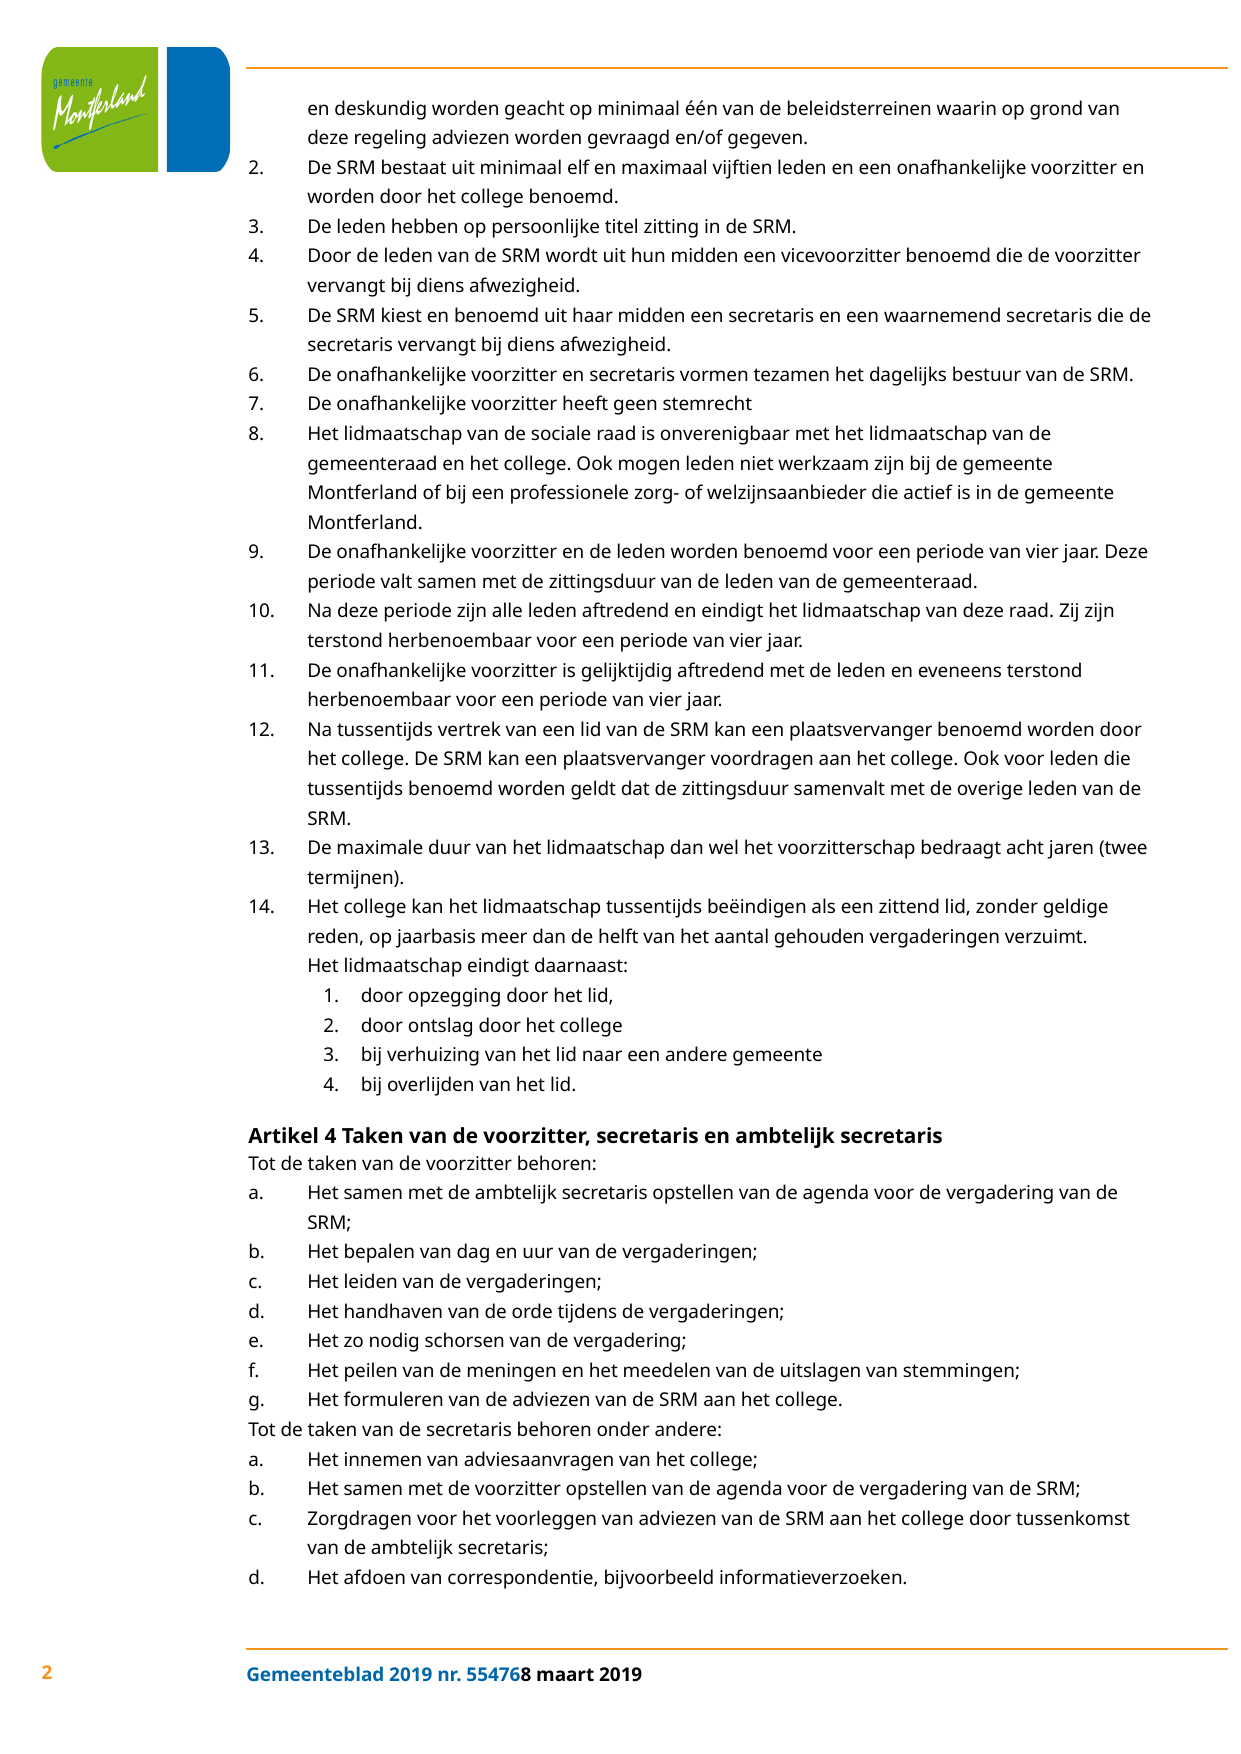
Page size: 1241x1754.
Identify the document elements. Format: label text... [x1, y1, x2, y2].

list Na deze periode zijn alle leden aftredend en eindigt het lidmaatschap van deze raad. Zij zijn terstond herbenoembaar voor een periode van vier jaar. [248, 598, 1152, 653]
text Tot de taken van de voorzitter behoren: [248, 1150, 1152, 1176]
list Het bepalen van dag en uur van de vergaderingen; [248, 1239, 1152, 1264]
list De onafhankelijke voorzitter is gelijktijdig aftredend met de leden en eveneens terstond herbenoembaar voor een periode van vier jaar. [248, 657, 1152, 712]
list door opzegging door het lid, [323, 982, 1152, 1008]
list door ontslag door het college [323, 1012, 1152, 1038]
text Tot de taken van de secretaris behoren onder andere: [248, 1416, 1152, 1442]
list Het leiden van de vergaderingen; [248, 1268, 1152, 1294]
list Het zo nodig schorsen van de vergadering; [248, 1327, 1152, 1353]
list bij overlijden van het lid. [323, 1071, 1152, 1097]
list bij verhuizing van het lid naar een andere gemeente [323, 1041, 1152, 1067]
list Het samen met de voorzitter opstellen van de agenda voor de vergadering van de SRM; [248, 1475, 1152, 1501]
list De onafhankelijke voorzitter heeft geen stemrecht [248, 391, 1152, 416]
list De onafhankelijke voorzitter en de leden worden benoemd voor een periode van vier jaar. Deze periode valt samen met de zittingsduur van de leden van de gemeenteraad. [248, 538, 1152, 594]
list Het lidmaatschap van de sociale raad is onverenigbaar met het lidmaatschap van de gemeenteraad en het college. Ook mogen leden niet werkzaam zijn bij de gemeente Montferland of bij een professionele zorg- of welzijnsaanbieder die actief is in de gemeente Montferland. [248, 420, 1152, 535]
list Het peilen van de meningen en het meedelen van de uitslagen van stemmingen; [248, 1357, 1152, 1383]
list Het formuleren van de adviezen van de SRM aan het college. [248, 1387, 1152, 1412]
list De leden hebben op persoonlijke titel zitting in de SRM. [248, 213, 1152, 239]
text Artikel 4 Taken van de voorzitter, secretaris en ambtelijk secretaris [248, 1121, 1152, 1150]
list De SRM kiest en benoemd uit haar midden een secretaris en een waarnemend secretaris die de secretaris vervangt bij diens afwezigheid. [248, 302, 1152, 357]
list Na tussentijds vertrek van een lid van de SRM kan een plaatsvervanger benoemd worden door het college. De SRM kan een plaatsvervanger voordragen aan het college. Ook voor leden die tussentijds benoemd worden geldt dat de zittingsduur samenvalt met de overige leden van de SRM. [248, 716, 1152, 831]
list Het innemen van adviesaanvragen van het college; [248, 1446, 1152, 1471]
list Het lidmaatschap eindigt daarnaast: [248, 953, 1152, 978]
list Door de leden van de SRM wordt uit hun midden een vicevoorzitter benoemd die de voorzitter vervangt bij diens afwezigheid. [248, 243, 1152, 298]
list De maximale duur van het lidmaatschap dan wel het voorzitterschap bedraagt acht jaren (twee termijnen). [248, 834, 1152, 890]
list De SRM bestaat uit minimaal elf en maximaal vijftien leden en een onafhankelijke voorzitter en worden door het college benoemd. [248, 154, 1152, 209]
list De onafhankelijke voorzitter en secretaris vormen tezamen het dagelijks bestuur van de SRM. [248, 361, 1152, 387]
list Het handhaven van de orde tijdens de vergaderingen; [248, 1298, 1152, 1323]
list Zorgdragen voor het voorleggen van adviezen van de SRM aan het college door tussenkomst van de ambtelijk secretaris; [248, 1505, 1152, 1560]
list Het afdoen van correspondentie, bijvoorbeeld informatieverzoeken. [248, 1564, 1152, 1590]
list Het samen met de ambtelijk secretaris opstellen van de agenda voor de vergadering van de SRM; [248, 1179, 1152, 1235]
picture [41, 47, 231, 172]
list en deskundig worden geacht op minimaal één van de beleidsterreinen waarin op grond van deze regeling adviezen worden gevraagd en/of gegeven. [248, 95, 1152, 150]
list Het college kan het lidmaatschap tussentijds beëindigen als een zittend lid, zonder geldige reden, op jaarbasis meer dan de helft van het aantal gehouden vergaderingen verzuimt. [248, 893, 1152, 949]
